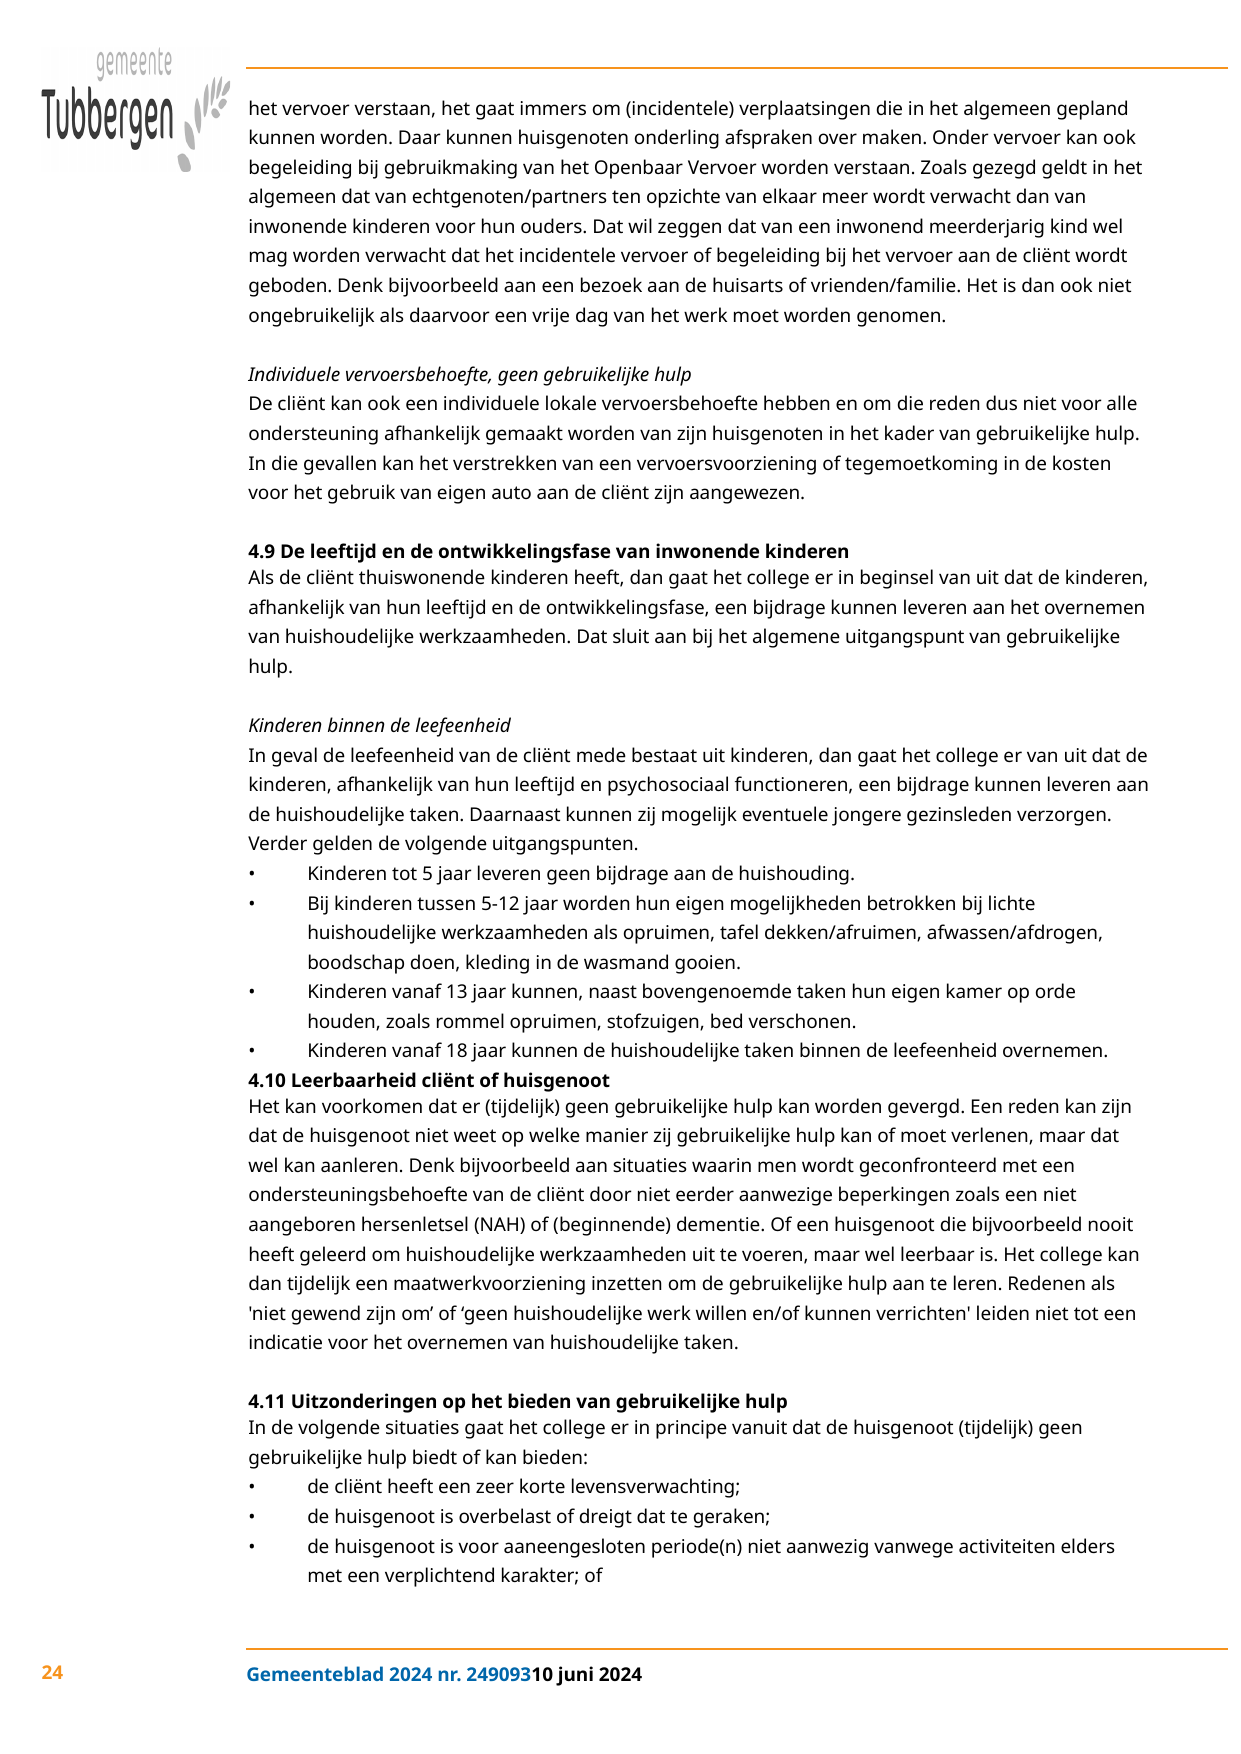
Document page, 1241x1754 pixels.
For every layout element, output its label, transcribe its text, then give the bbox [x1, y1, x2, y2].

picture [41, 47, 231, 172]
list Kinderen tot 5 jaar leveren geen bijdrage aan de huishouding. [248, 860, 1152, 886]
text De cliënt kan ook een individuele lokale vervoersbehoefte hebben en om die reden dus niet voor alle ondersteuning afhankelijk gemaakt worden van zijn huisgenoten in het kader van gebruikelijke hulp. In die gevallen kan het verstrekken van een vervoersvoorziening of tegemoetkoming in de kosten voor het gebruik van eigen auto aan de cliënt zijn aangewezen. [248, 391, 1152, 505]
list de cliënt heeft een zeer korte levensverwachting; [248, 1474, 1152, 1499]
text Kinderen binnen de leefeenheid [248, 712, 1152, 738]
text 4.10 Leerbaarheid cliënt of huisgenoot [248, 1067, 1152, 1093]
list de huisgenoot is overbelast of dreigt dat te geraken; [248, 1503, 1152, 1529]
list Bij kinderen tussen 5-12 jaar worden hun eigen mogelijkheden betrokken bij lichte huishoudelijke werkzaamheden als opruimen, tafel dekken/afruimen, afwassen/afdrogen, boodschap doen, kleding in de wasmand gooien. [248, 890, 1152, 974]
text 4.11 Uitzonderingen op het bieden van gebruikelijke hulp [248, 1389, 1152, 1414]
text Het kan voorkomen dat er (tijdelijk) geen gebruikelijke hulp kan worden gevergd. Een reden kan zijn dat de huisgenoot niet weet op welke manier zij gebruikelijke hulp kan of moet verlenen, maar dat wel kan aanleren. Denk bijvoorbeeld aan situaties waarin men wordt geconfronteerd met een ondersteuningsbehoefte van de cliënt door niet eerder aanwezige beperkingen zoals een niet aangeboren hersenletsel (NAH) of (beginnende) dementie. Of een huisgenoot die bijvoorbeeld nooit heeft geleerd om huishoudelijke werkzaamheden uit te voeren, maar wel leerbaar is. Het college kan dan tijdelijk een maatwerkvoorziening inzetten om de gebruikelijke hulp aan te leren. Redenen als 'niet gewend zijn om’ of ‘geen huishoudelijke werk willen en/of kunnen verrichten' leiden niet tot een indicatie voor het overnemen van huishoudelijke taken. [248, 1093, 1152, 1355]
text Als de cliënt thuiswonende kinderen heeft, dan gaat het college er in beginsel van uit dat de kinderen, afhankelijk van hun leeftijd en de ontwikkelingsfase, een bijdrage kunnen leveren aan het overnemen van huishoudelijke werkzaamheden. Dat sluit aan bij het algemene uitgangspunt van gebruikelijke hulp. [248, 564, 1152, 679]
text Individuele vervoersbehoefte, geen gebruikelijke hulp [248, 361, 1152, 387]
list Kinderen vanaf 18 jaar kunnen de huishoudelijke taken binnen de leefeenheid overnemen. [248, 1038, 1152, 1063]
text In geval de leefeenheid van de cliënt mede bestaat uit kinderen, dan gaat het college er van uit dat de kinderen, afhankelijk van hun leeftijd en psychosociaal functioneren, een bijdrage kunnen leveren aan de huishoudelijke taken. Daarnaast kunnen zij mogelijk eventuele jongere gezinsleden verzorgen. Verder gelden de volgende uitgangspunten. [248, 742, 1152, 856]
text 4.9 De leeftijd en de ontwikkelingsfase van inwonende kinderen [248, 538, 1152, 564]
list Kinderen vanaf 13 jaar kunnen, naast bovengenoemde taken hun eigen kamer op orde houden, zoals rommel opruimen, stofzuigen, bed verschonen. [248, 978, 1152, 1034]
list de huisgenoot is voor aaneengesloten periode(n) niet aanwezig vanwege activiteiten elders met een verplichtend karakter; of [248, 1533, 1152, 1588]
text In de volgende situaties gaat het college er in principe vanuit dat de huisgenoot (tijdelijk) geen gebruikelijke hulp biedt of kan bieden: [248, 1414, 1152, 1470]
text het vervoer verstaan, het gaat immers om (incidentele) verplaatsingen die in het algemeen gepland kunnen worden. Daar kunnen huisgenoten onderling afspraken over maken. Onder vervoer kan ook begeleiding bij gebruikmaking van het Openbaar Vervoer worden verstaan. Zoals gezegd geldt in het algemeen dat van echtgenoten/partners ten opzichte van elkaar meer wordt verwacht dan van inwonende kinderen voor hun ouders. Dat wil zeggen dat van een inwonend meerderjarig kind wel mag worden verwacht dat het incidentele vervoer of begeleiding bij het vervoer aan de cliënt wordt geboden. Denk bijvoorbeeld aan een bezoek aan de huisarts of vrienden/familie. Het is dan ook niet ongebruikelijk als daarvoor een vrije dag van het werk moet worden genomen. [248, 95, 1152, 328]
